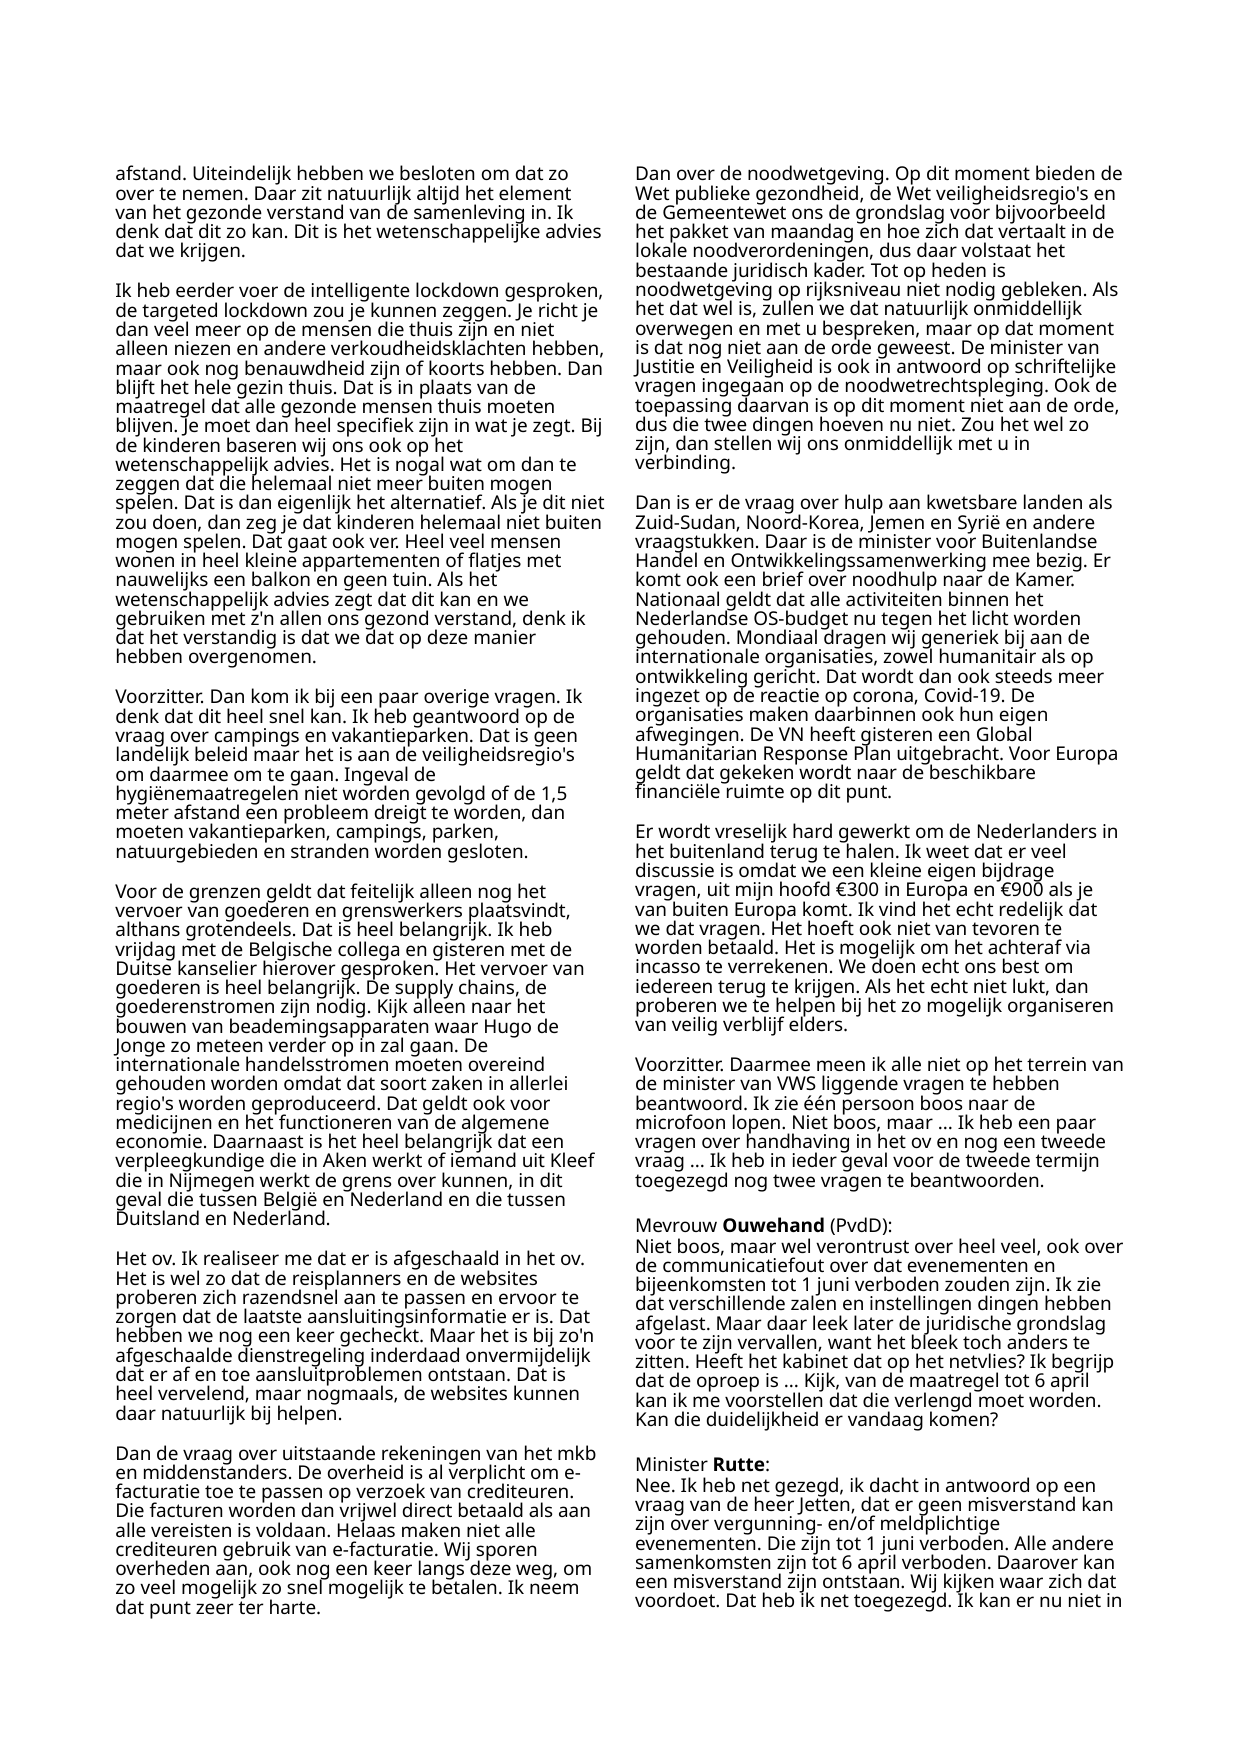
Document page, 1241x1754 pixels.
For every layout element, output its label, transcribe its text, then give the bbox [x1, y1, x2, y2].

text Niet boos, maar wel verontrust over heel veel, ook over de communicatiefout over dat evenementen en bijeenkomsten tot 1 juni verboden zouden zijn. Ik zie dat verschillende zalen en instellingen dingen hebben afgelast. Maar daar leek later de juridische grondslag voor te zijn vervallen, want het bleek toch anders te zitten. Heeft het kabinet dat op het netvlies? Ik begrijp dat de oproep is ... Kijk, van de maatregel tot 6 april kan ik me voorstellen dat die verlengd moet worden. Kan die duidelijkheid er vandaag komen? [635, 1238, 1125, 1430]
text Voor de grenzen geldt dat feitelijk alleen nog het vervoer van goederen en grenswerkers plaatsvindt, althans grotendeels. Dat is heel belangrijk. Ik heb vrijdag met de Belgische collega en gisteren met de Duitse kanselier hierover gesproken. Het vervoer van goederen is heel belangrijk. De supply chains, de goederenstromen zijn nodig. Kijk alleen naar het bouwen van beademingsapparaten waar Hugo de Jonge zo meteen verder op in zal gaan. De internationale handelsstromen moeten overeind gehouden worden omdat dat soort zaken in allerlei regio's worden geproduceerd. Dat geldt ook voor medicijnen en het functioneren van de algemene economie. Daarnaast is het heel belangrijk dat een verpleegkundige die in Aken werkt of iemand uit Kleef die in Nijmegen werkt de grens over kunnen, in dit geval die tussen België en Nederland en die tussen Duitsland en Nederland. [115, 883, 605, 1229]
text Minister Rutte: [635, 1451, 1125, 1477]
text Nee. Ik heb net gezegd, ik dacht in antwoord op een vraag van de heer Jetten, dat er geen misverstand kan zijn over vergunning- en/of meldplichtige evenementen. Die zijn tot 1 juni verboden. Alle andere samenkomsten zijn tot 6 april verboden. Daarover kan een misverstand zijn ontstaan. Wij kijken waar zich dat voordoet. Dat heb ik net toegezegd. Ik kan er nu niet in [635, 1477, 1125, 1612]
text Mevrouw Ouwehand (PvdD): [635, 1212, 1125, 1238]
text Het ov. Ik realiseer me dat er is afgeschaald in het ov. Het is wel zo dat de reisplanners en de websites proberen zich razendsnel aan te passen en ervoor te zorgen dat de laatste aansluitingsinformatie er is. Dat hebben we nog een keer gecheckt. Maar het is bij zo'n afgeschaalde dienstregeling inderdaad onvermijdelijk dat er af en toe aansluitproblemen ontstaan. Dat is heel vervelend, maar nogmaals, de websites kunnen daar natuurlijk bij helpen. [115, 1250, 605, 1424]
text Dan de vraag over uitstaande rekeningen van het mkb en middenstanders. De overheid is al verplicht om e-facturatie toe te passen op verzoek van crediteuren. Die facturen worden dan vrijwel direct betaald als aan alle vereisten is voldaan. Helaas maken niet alle crediteuren gebruik van e-facturatie. Wij sporen overheden aan, ook nog een keer langs deze weg, om zo veel mogelijk zo snel mogelijk te betalen. Ik neem dat punt zeer ter harte. [115, 1444, 605, 1618]
text Er wordt vreselijk hard gewerkt om de Nederlanders in het buitenland terug te halen. Ik weet dat er veel discussie is omdat we een kleine eigen bijdrage vragen, uit mijn hoofd €300 in Europa en €900 als je van buiten Europa komt. Ik vind het echt redelijk dat we dat vragen. Het hoeft ook niet van tevoren te worden betaald. Het is mogelijk om het achteraf via incasso te verrekenen. We doen echt ons best om iedereen terug te krijgen. Als het echt niet lukt, dan proberen we te helpen bij het zo mogelijk organiseren van veilig verblijf elders. [635, 823, 1125, 1035]
text Dan over de noodwetgeving. Op dit moment bieden de Wet publieke gezondheid, de Wet veiligheidsregio's en de Gemeentewet ons de grondslag voor bijvoorbeeld het pakket van maandag en hoe zich dat vertaalt in de lokale noodverordeningen, dus daar volstaat het bestaande juridisch kader. Tot op heden is noodwetgeving op rijksniveau niet nodig gebleken. Als het dat wel is, zullen we dat natuurlijk onmiddellijk overwegen en met u bespreken, maar op dat moment is dat nog niet aan de orde geweest. De minister van Justitie en Veiligheid is ook in antwoord op schriftelijke vragen ingegaan op de noodwetrechtspleging. Ook de toepassing daarvan is op dit moment niet aan de orde, dus die twee dingen hoeven nu niet. Zou het wel zo zijn, dan stellen wij ons onmiddellijk met u in verbinding. [635, 165, 1125, 474]
text Ik heb eerder voer de intelligente lockdown gesproken, de targeted lockdown zou je kunnen zeggen. Je richt je dan veel meer op de mensen die thuis zijn en niet alleen niezen en andere verkoudheidsklachten hebben, maar ook nog benauwdheid zijn of koorts hebben. Dan blijft het hele gezin thuis. Dat is in plaats van de maatregel dat alle gezonde mensen thuis moeten blijven. Je moet dan heel specifiek zijn in wat je zegt. Bij de kinderen baseren wij ons ook op het wetenschappelijk advies. Het is nogal wat om dan te zeggen dat die helemaal niet meer buiten mogen spelen. Dat is dan eigenlijk het alternatief. Als je dit niet zou doen, dan zeg je dat kinderen helemaal niet buiten mogen spelen. Dat gaat ook ver. Heel veel mensen wonen in heel kleine appartementen of flatjes met nauwelijks een balkon en geen tuin. Als het wetenschappelijk advies zegt dat dit kan en we gebruiken met z'n allen ons gezond verstand, denk ik dat het verstandig is dat we dat op deze manier hebben overgenomen. [115, 282, 605, 668]
text Voorzitter. Daarmee meen ik alle niet op het terrein van de minister van VWS liggende vragen te hebben beantwoord. Ik zie één persoon boos naar de microfoon lopen. Niet boos, maar ... Ik heb een paar vragen over handhaving in het ov en nog een tweede vraag ... Ik heb in ieder geval voor de tweede termijn toegezegd nog twee vragen te beantwoorden. [635, 1056, 1125, 1191]
text afstand. Uiteindelijk hebben we besloten om dat zo over te nemen. Daar zit natuurlijk altijd het element van het gezonde verstand van de samenleving in. Ik denk dat dit zo kan. Dit is het wetenschappelijke advies dat we krijgen. [115, 165, 605, 262]
text Dan is er de vraag over hulp aan kwetsbare landen als Zuid-Sudan, Noord-Korea, Jemen en Syrië en andere vraagstukken. Daar is de minister voor Buitenlandse Handel en Ontwikkelingssamenwerking mee bezig. Er komt ook een brief over noodhulp naar de Kamer. Nationaal geldt dat alle activiteiten binnen het Nederlandse OS-budget nu tegen het licht worden gehouden. Mondiaal dragen wij generiek bij aan de internationale organisaties, zowel humanitair als op ontwikkeling gericht. Dat wordt dan ook steeds meer ingezet op de reactie op corona, Covid-19. De organisaties maken daarbinnen ook hun eigen afwegingen. De VN heeft gisteren een Global Humanitarian Response Plan uitgebracht. Voor Europa geldt dat gekeken wordt naar de beschikbare financiële ruimte op dit punt. [635, 494, 1125, 803]
text Voorzitter. Dan kom ik bij een paar overige vragen. Ik denk dat dit heel snel kan. Ik heb geantwoord op de vraag over campings en vakantieparken. Dat is geen landelijk beleid maar het is aan de veiligheidsregio's om daarmee om te gaan. Ingeval de hygiënemaatregelen niet worden gevolgd of de 1,5 meter afstand een probleem dreigt te worden, dan moeten vakantieparken, campings, parken, natuurgebieden en stranden worden gesloten. [115, 688, 605, 862]
